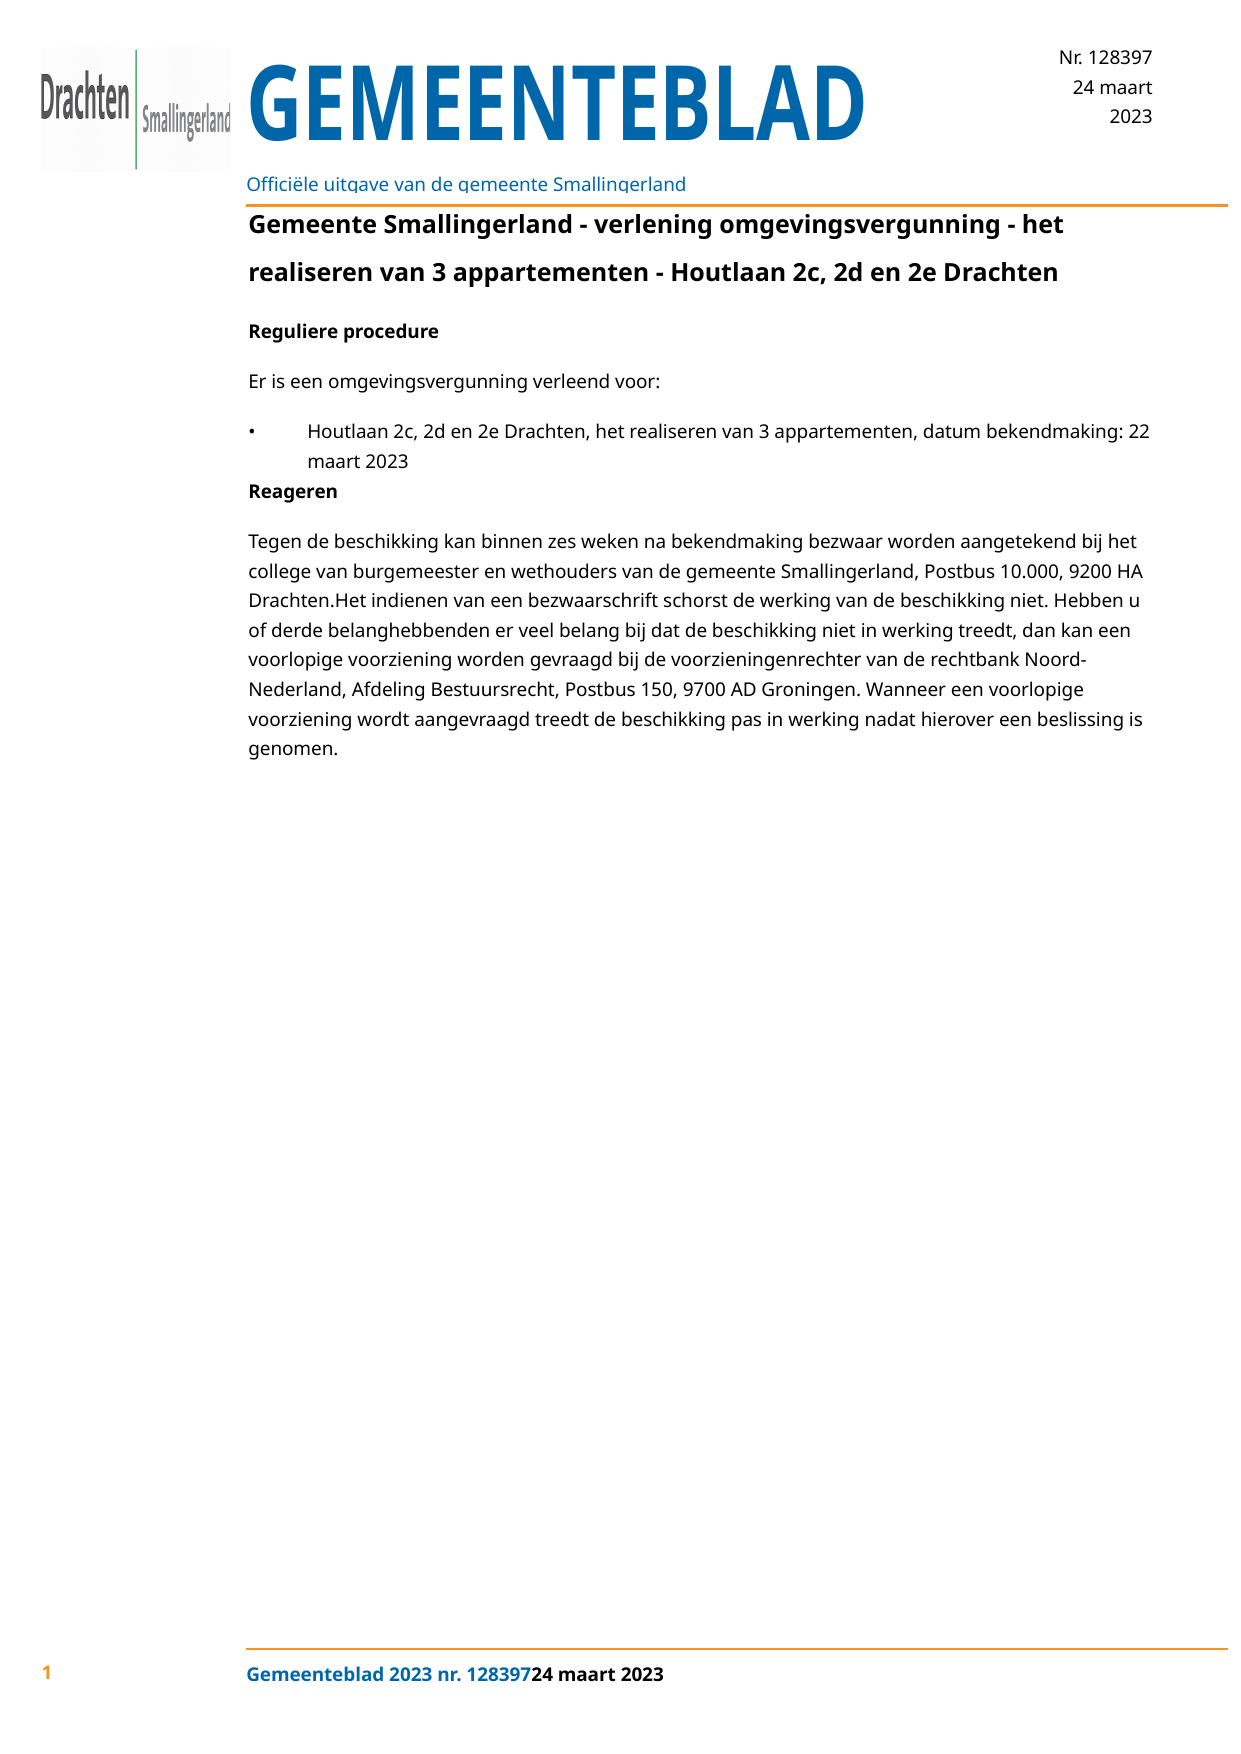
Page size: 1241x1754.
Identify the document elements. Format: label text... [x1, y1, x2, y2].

list Houtlaan 2c, 2d en 2e Drachten, het realiseren van 3 appartementen, datum bekendmaking: 22 maart 2023 [248, 419, 1152, 474]
text Reguliere procedure [248, 318, 1152, 344]
text Reageren [248, 478, 1152, 504]
text Tegen de beschikking kan binnen zes weken na bekendmaking bezwaar worden aangetekend bij het college van burgemeester en wethouders van de gemeente Smallingerland, Postbus 10.000, 9200 HA Drachten.Het indienen van een bezwaarschrift schorst de werking van de beschikking niet. Hebben u of derde belanghebbenden er veel belang bij dat de beschikking niet in werking treedt, dan kan een voorlopige voorziening worden gevraagd bij de voorzieningenrechter van de rechtbank Noord-Nederland, Afdeling Bestuursrecht, Postbus 150, 9700 AD Groningen. Wanneer een voorlopige voorziening wordt aangevraagd treedt de beschikking pas in werking nadat hierover een beslissing is genomen. [248, 528, 1152, 761]
text Er is een omgevingsvergunning verleend voor: [248, 368, 1152, 394]
text Gemeente Smallingerland - verlening omgevingsvergunning - het realiseren van 3 appartementen - Houtlaan 2c, 2d en 2e Drachten [248, 207, 1152, 288]
picture [41, 47, 231, 172]
